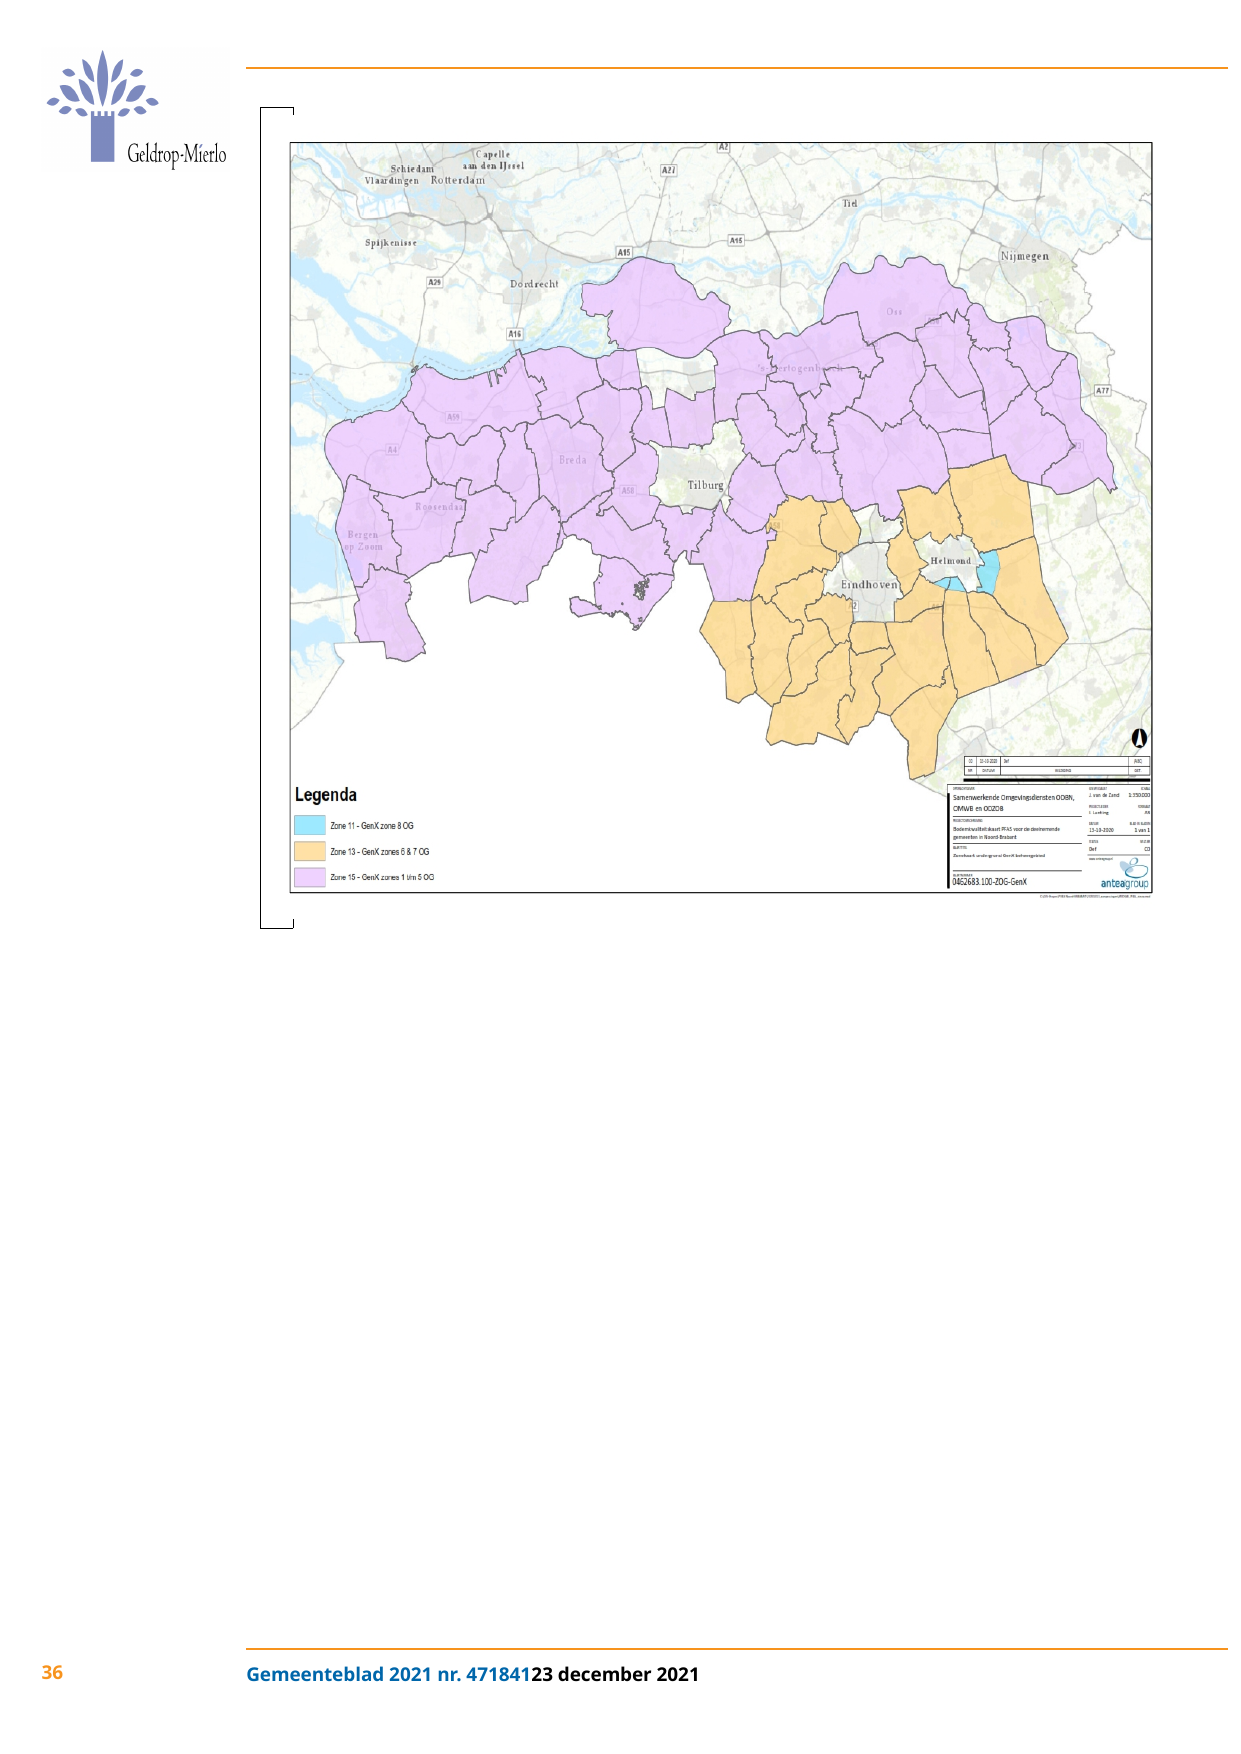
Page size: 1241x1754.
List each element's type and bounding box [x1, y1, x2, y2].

picture [41, 47, 231, 172]
picture [268, 115, 1173, 919]
